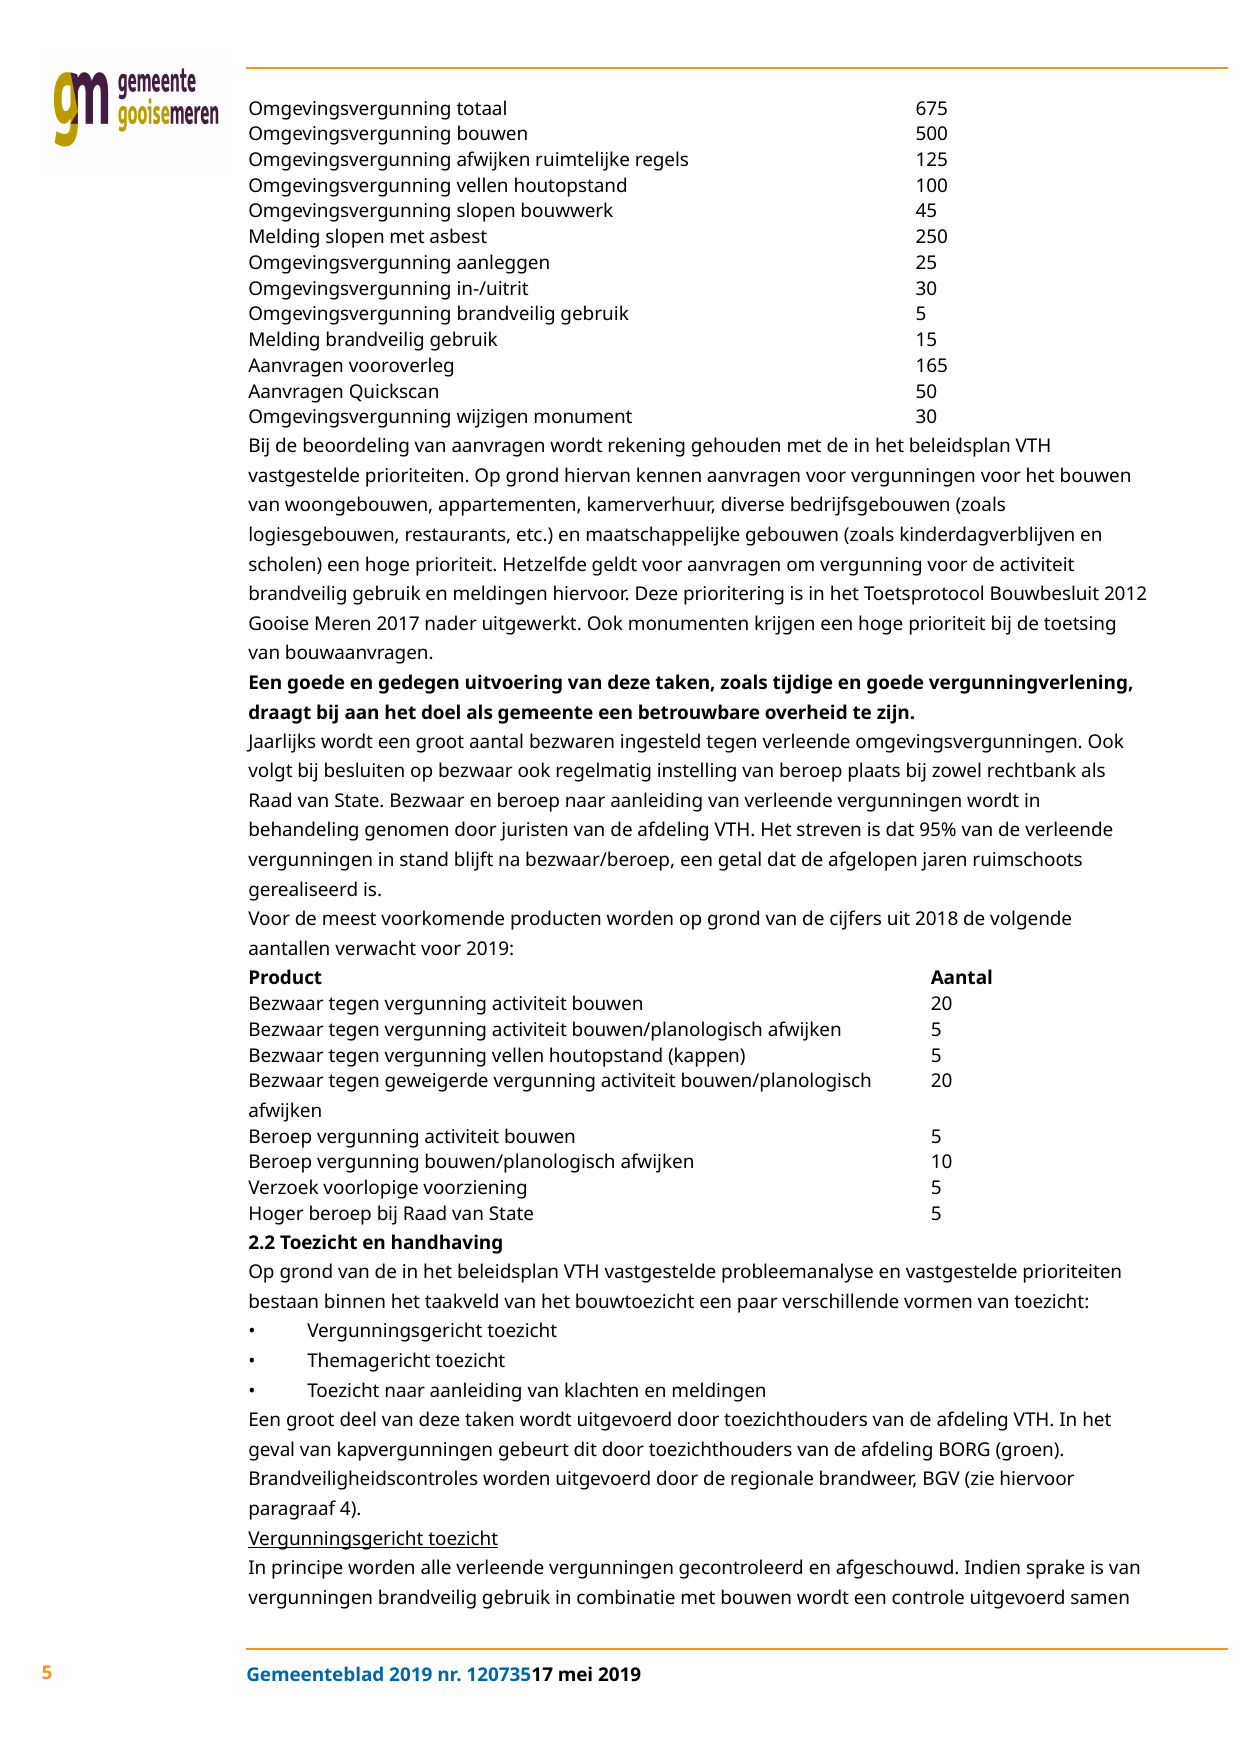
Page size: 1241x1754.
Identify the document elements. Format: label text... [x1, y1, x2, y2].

text Voor de meest voorkomende producten worden op grond van de cijfers uit 2018 de volgende aantallen verwacht voor 2019: [248, 905, 1152, 961]
table_cell Omgevingsvergunning in-/uitrit [248, 275, 915, 301]
table_cell Omgevingsvergunning brandveilig gebruik [248, 301, 915, 326]
table_cell 30 [915, 275, 1152, 301]
table_header Product [248, 965, 931, 990]
table_cell Omgevingsvergunning afwijken ruimtelijke regels [248, 146, 915, 172]
list Vergunningsgericht toezicht [248, 1318, 1152, 1343]
text In principe worden alle verleende vergunningen gecontroleerd en afgeschouwd. Indien sprake is van vergunningen brandveilig gebruik in combinatie met bouwen wordt een controle uitgevoerd samen [248, 1554, 1152, 1610]
picture [41, 47, 231, 172]
table_cell Aanvragen Quickscan [248, 378, 915, 403]
table_header Een goede en gedegen uitvoering van deze taken, zoals tijdige en goede vergunningverlening, draagt bij aan het doel als gemeente een betrouwbare overheid te zijn. [248, 669, 1152, 724]
table_cell 5 [931, 1016, 1152, 1042]
table_cell Melding slopen met asbest [248, 224, 915, 249]
table_cell Beroep vergunning bouwen/planologisch afwijken [248, 1149, 931, 1174]
list Toezicht naar aanleiding van klachten en meldingen [248, 1377, 1152, 1403]
text Op grond van de in het beleidsplan VTH vastgestelde probleemanalyse en vastgestelde prioriteiten bestaan binnen het taakveld van het bouwtoezicht een paar verschillende vormen van toezicht: [248, 1258, 1152, 1314]
table_cell 100 [915, 172, 1152, 198]
table_cell Aanvragen vooroverleg [248, 352, 915, 378]
table_cell 45 [915, 198, 1152, 223]
table_cell 5 [931, 1174, 1152, 1200]
text Een groot deel van deze taken wordt uitgevoerd door toezichthouders van de afdeling VTH. In het geval van kapvergunningen gebeurt dit door toezichthouders van de afdeling BORG (groen). Brandveiligheidscontroles worden uitgevoerd door de regionale brandweer, BGV (zie hiervoor paragraaf 4). [248, 1406, 1152, 1521]
table_cell Omgevingsvergunning totaal [248, 95, 915, 121]
table_cell 500 [915, 121, 1152, 146]
text 2.2 Toezicht en handhaving [248, 1229, 1152, 1255]
table_cell 125 [915, 146, 1152, 172]
table_cell Hoger beroep bij Raad van State [248, 1200, 931, 1226]
table_cell 25 [915, 249, 1152, 275]
table_cell Omgevingsvergunning vellen houtopstand [248, 172, 915, 198]
table_cell Bezwaar tegen geweigerde vergunning activiteit bouwen/planologisch afwijken [248, 1068, 931, 1123]
table_cell Bezwaar tegen vergunning activiteit bouwen/planologisch afwijken [248, 1016, 931, 1042]
table_cell 250 [915, 224, 1152, 249]
table_cell 30 [915, 404, 1152, 429]
table_cell Bezwaar tegen vergunning vellen houtopstand (kappen) [248, 1042, 931, 1067]
list Themagericht toezicht [248, 1347, 1152, 1373]
table_cell 5 [915, 301, 1152, 326]
table_cell Bezwaar tegen vergunning activiteit bouwen [248, 990, 931, 1016]
text Jaarlijks wordt een groot aantal bezwaren ingesteld tegen verleende omgevingsvergunningen. Ook volgt bij besluiten op bezwaar ook regelmatig instelling van beroep plaats bij zowel rechtbank als Raad van State. Bezwaar en beroep naar aanleiding van verleende vergunningen wordt in behandeling genomen door juristen van de afdeling VTH. Het streven is dat 95% van de verleende vergunningen in stand blijft na bezwaar/beroep, een getal dat de afgelopen jaren ruimschoots gerealiseerd is. [248, 728, 1152, 901]
table_header Aantal [931, 965, 1152, 990]
table_cell 5 [931, 1042, 1152, 1067]
table_cell 165 [915, 352, 1152, 378]
table_cell Omgevingsvergunning aanleggen [248, 249, 915, 275]
table_cell Omgevingsvergunning bouwen [248, 121, 915, 146]
table_cell 20 [931, 990, 1152, 1016]
table_cell 15 [915, 326, 1152, 352]
table_cell 5 [931, 1200, 1152, 1226]
table_cell 50 [915, 378, 1152, 403]
table_cell 10 [931, 1149, 1152, 1174]
table_cell Melding brandveilig gebruik [248, 326, 915, 352]
table_cell Verzoek voorlopige voorziening [248, 1174, 931, 1200]
table_cell Omgevingsvergunning wijzigen monument [248, 404, 915, 429]
table_cell 675 [915, 95, 1152, 121]
text Vergunningsgericht toezicht [248, 1525, 1152, 1551]
table_cell Omgevingsvergunning slopen bouwwerk [248, 198, 915, 223]
table_cell Beroep vergunning activiteit bouwen [248, 1123, 931, 1148]
table_cell 5 [931, 1123, 1152, 1148]
table_cell 20 [931, 1068, 1152, 1123]
text Bij de beoordeling van aanvragen wordt rekening gehouden met de in het beleidsplan VTH vastgestelde prioriteiten. Op grond hiervan kennen aanvragen voor vergunningen voor het bouwen van woongebouwen, appartementen, kamerverhuur, diverse bedrijfsgebouwen (zoals logiesgebouwen, restaurants, etc.) en maatschappelijke gebouwen (zoals kinderdagverblijven en scholen) een hoge prioriteit. Hetzelfde geldt voor aanvragen om vergunning voor de activiteit brandveilig gebruik en meldingen hiervoor. Deze prioritering is in het Toetsprotocol Bouwbesluit 2012 Gooise Meren 2017 nader uitgewerkt. Ook monumenten krijgen een hoge prioriteit bij de toetsing van bouwaanvragen. [248, 432, 1152, 665]
